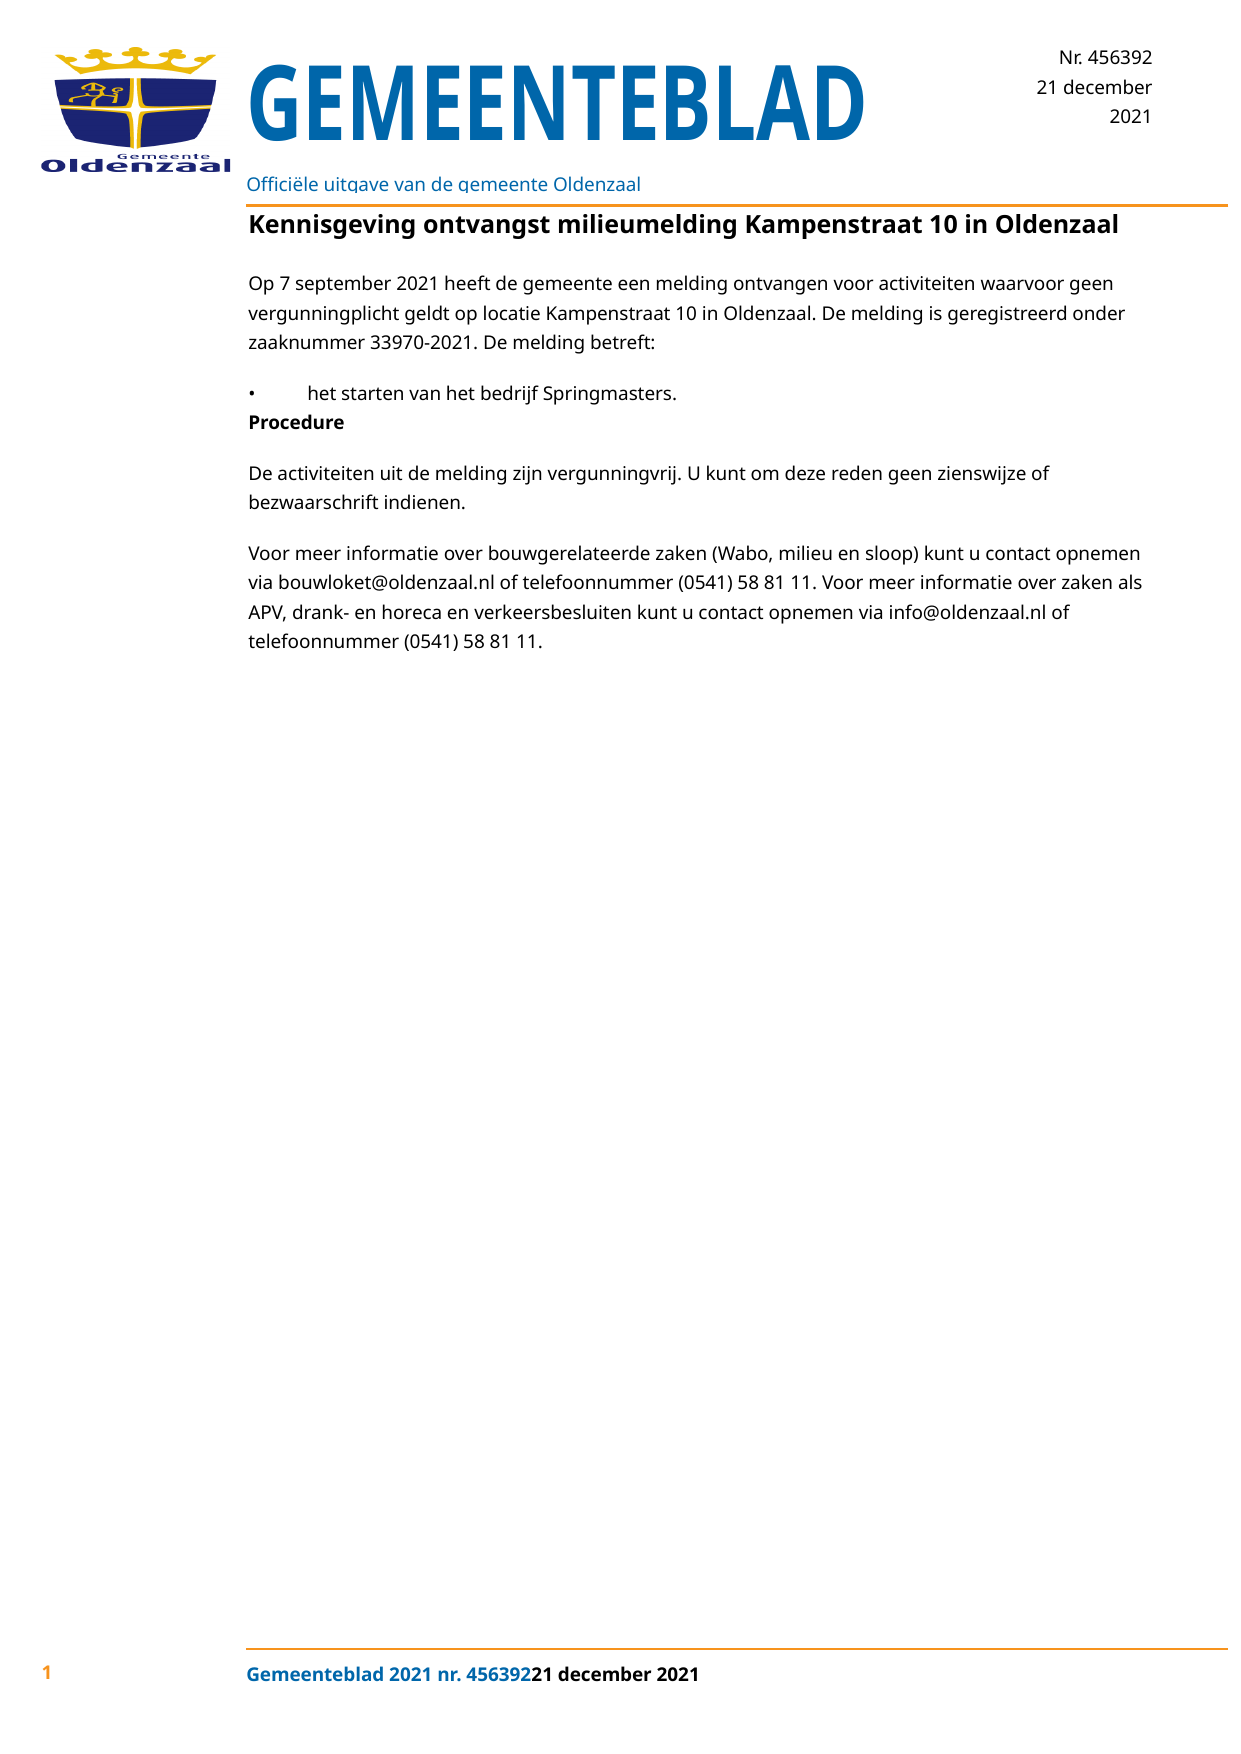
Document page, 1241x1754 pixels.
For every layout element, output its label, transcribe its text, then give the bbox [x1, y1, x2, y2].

text Kennisgeving ontvangst milieumelding Kampenstraat 10 in Oldenzaal [248, 207, 1152, 241]
text Procedure [248, 409, 1152, 435]
text Voor meer informatie over bouwgerelateerde zaken (Wabo, milieu en sloop) kunt u contact opnemen via bouwloket@oldenzaal.nl of telefoonnummer (0541) 58 81 11. Voor meer informatie over zaken als APV, drank- en horeca en verkeersbesluiten kunt u contact opnemen via info@oldenzaal.nl of telefoonnummer (0541) 58 81 11. [248, 540, 1152, 654]
text Op 7 september 2021 heeft de gemeente een melding ontvangen voor activiteiten waarvoor geen vergunningplicht geldt op locatie Kampenstraat 10 in Oldenzaal. De melding is geregistreerd onder zaaknummer 33970-2021. De melding betreft: [248, 270, 1152, 355]
list het starten van het bedrijf Springmasters. [248, 380, 1152, 406]
picture [41, 47, 231, 172]
text De activiteiten uit de melding zijn vergunningvrij. U kunt om deze reden geen zienswijze of bezwaarschrift indienen. [248, 460, 1152, 515]
